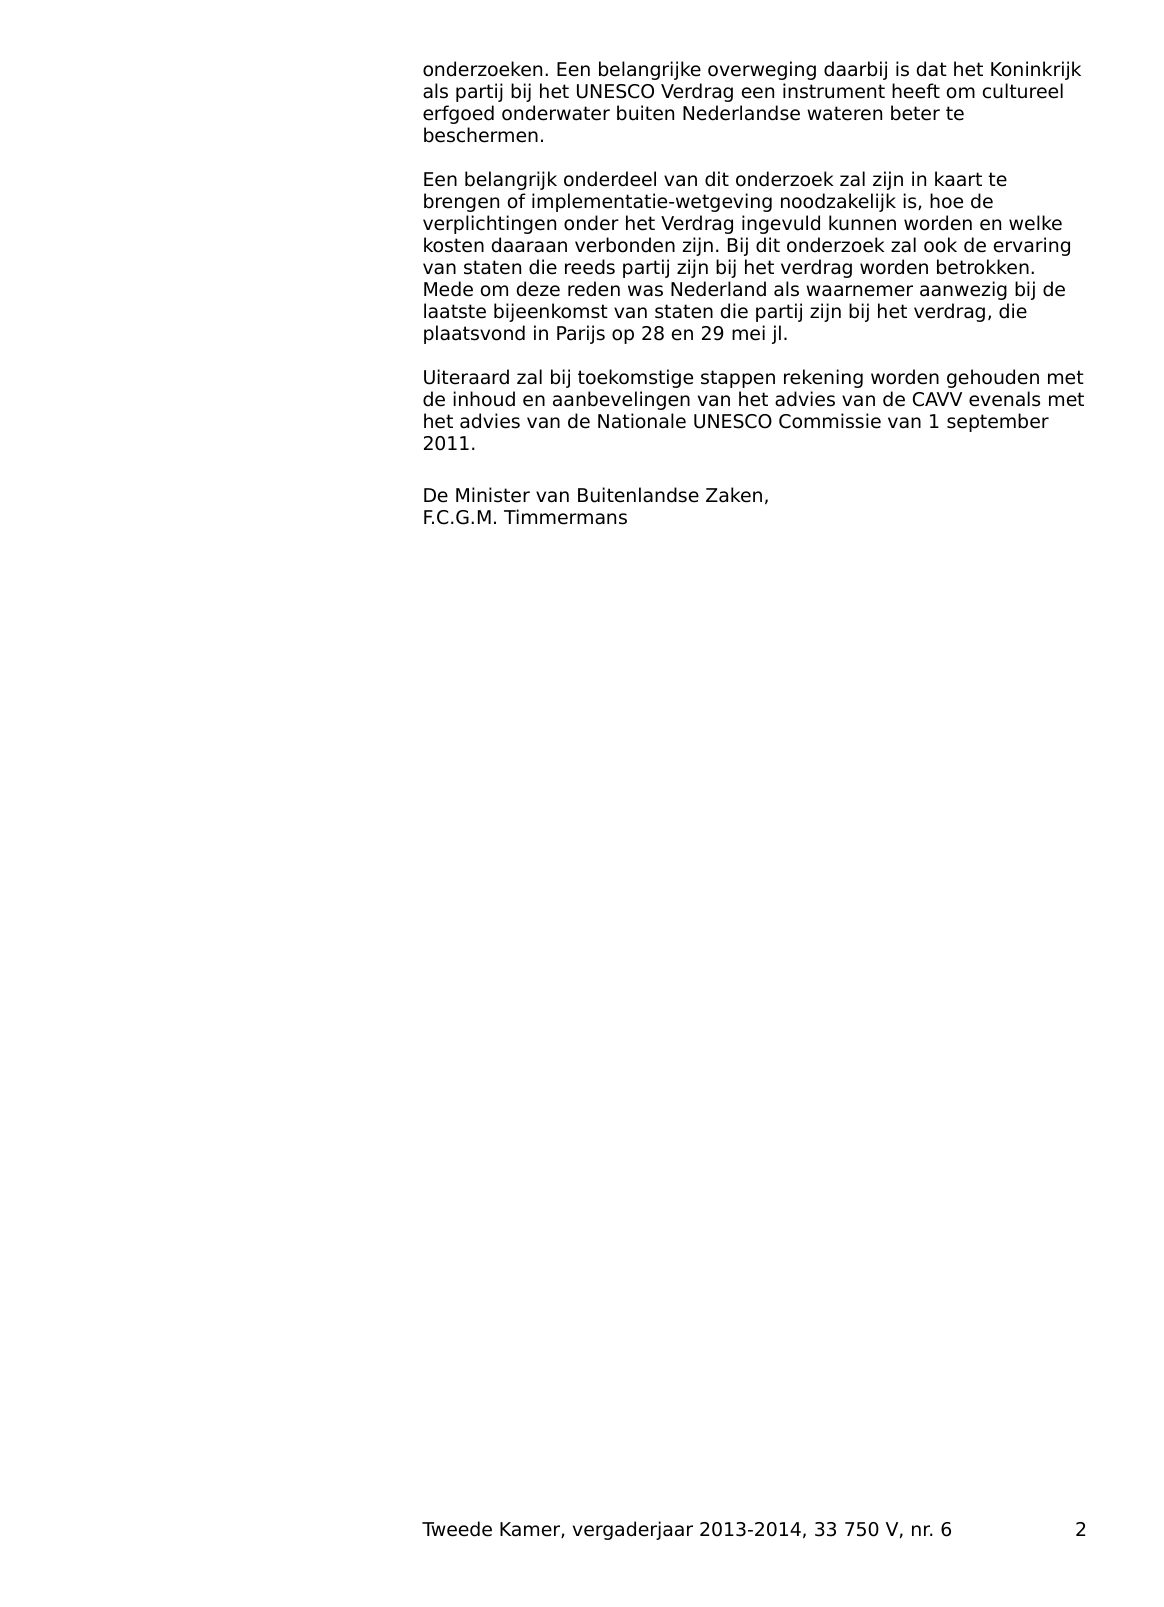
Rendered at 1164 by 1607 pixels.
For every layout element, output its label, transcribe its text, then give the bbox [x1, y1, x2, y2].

text De Minister van Buitenlandse Zaken, F.C.G.M. Timmermans [422, 485, 1087, 529]
text Een belangrijk onderdeel van dit onderzoek zal zijn in kaart te brengen of implementatie-wetgeving noodzakelijk is, hoe de verplichtingen onder het Verdrag ingevuld kunnen worden en welke kosten daaraan verbonden zijn. Bij dit onderzoek zal ook de ervaring van staten die reeds partij zijn bij het verdrag worden betrokken. Mede om deze reden was Nederland als waarnemer aanwezig bij de laatste bijeenkomst van staten die partij zijn bij het verdrag, die plaatsvond in Parijs op 28 en 29 mei jl. [422, 169, 1087, 345]
text onderzoeken. Een belangrijke overweging daarbij is dat het Koninkrijk als partij bij het UNESCO Verdrag een instrument heeft om cultureel erfgoed onderwater buiten Nederlandse wateren beter te beschermen. [422, 59, 1087, 147]
text Uiteraard zal bij toekomstige stappen rekening worden gehouden met de inhoud en aanbevelingen van het advies van de CAVV evenals met het advies van de Nationale UNESCO Commissie van 1 september 2011. [422, 367, 1087, 455]
